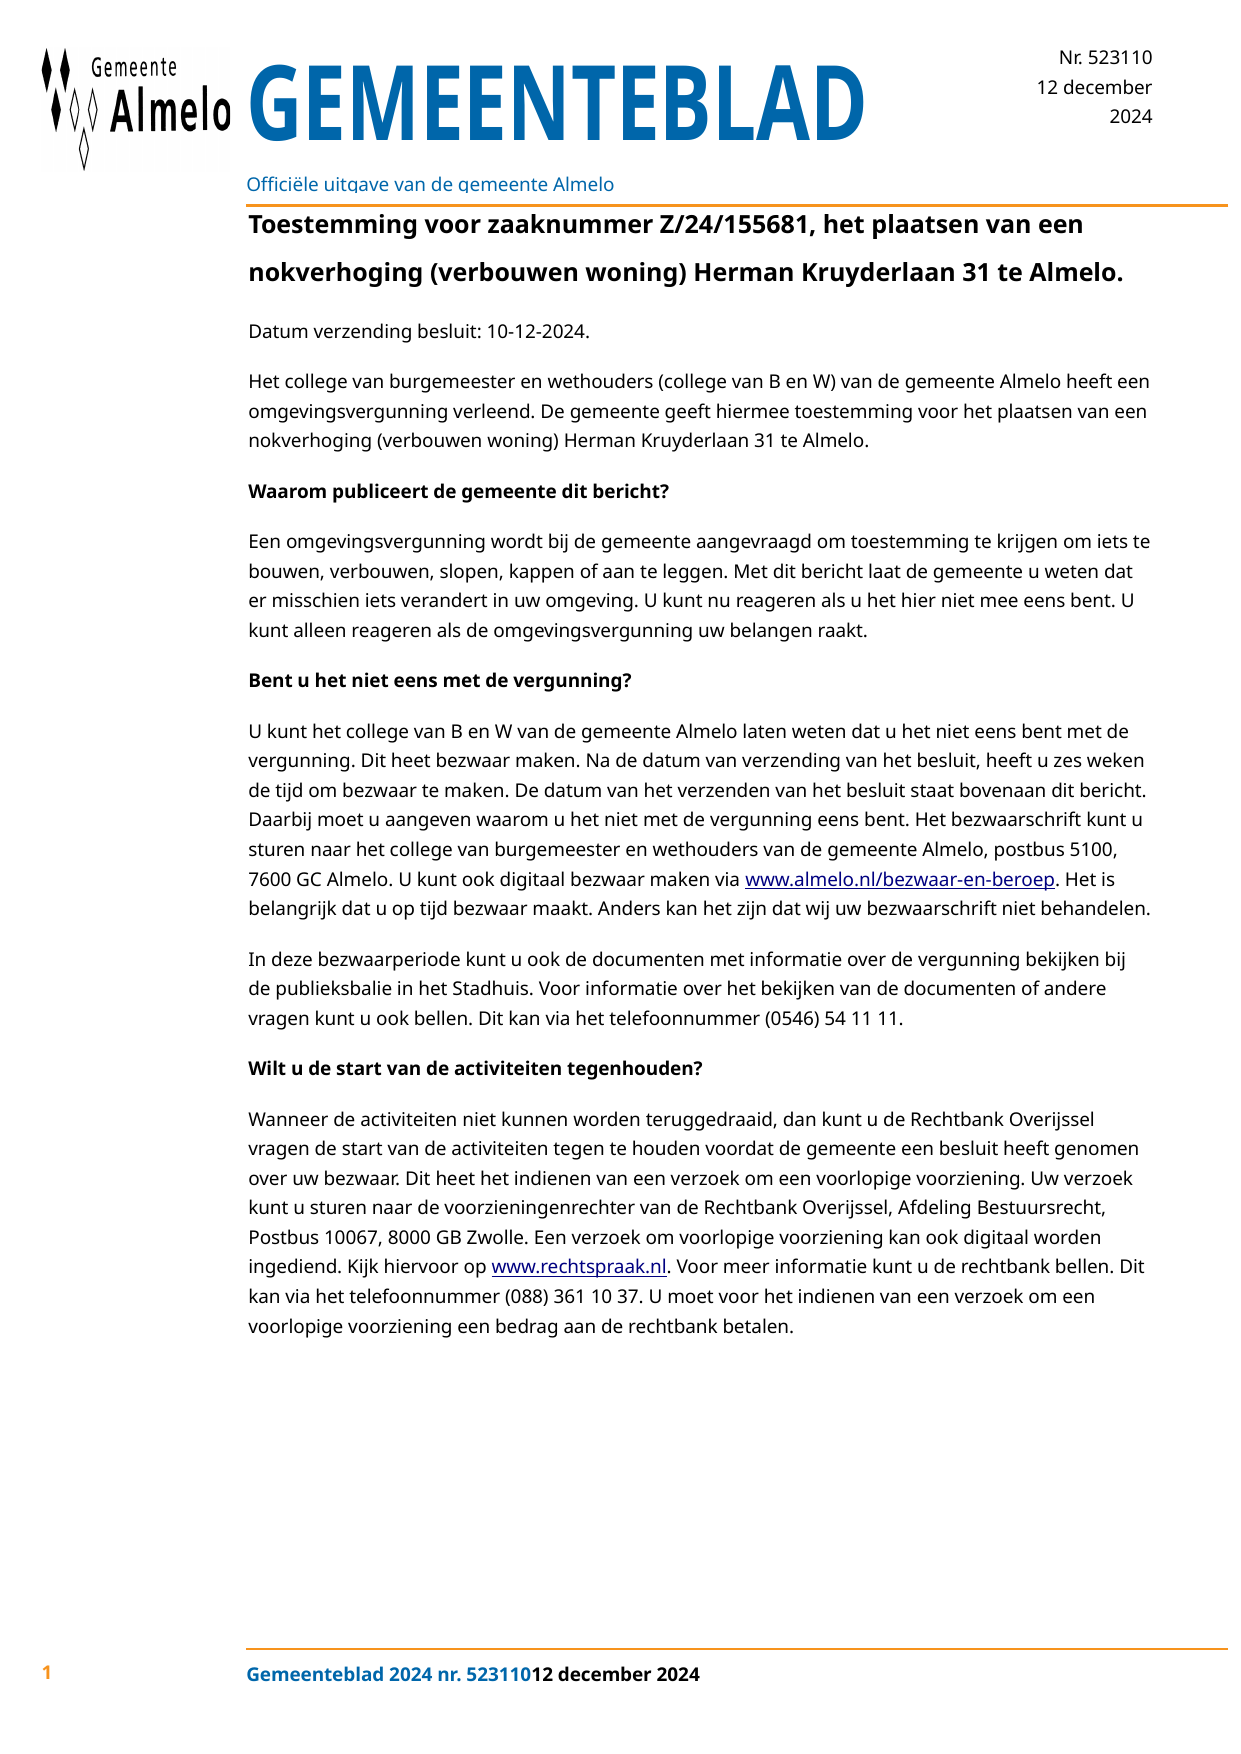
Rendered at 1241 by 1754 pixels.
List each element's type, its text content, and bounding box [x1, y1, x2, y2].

picture [41, 47, 231, 172]
text Een omgevingsvergunning wordt bij de gemeente aangevraagd om toestemming te krijgen om iets te bouwen, verbouwen, slopen, kappen of aan te leggen. Met dit bericht laat de gemeente u weten dat er misschien iets verandert in uw omgeving. U kunt nu reageren als u het hier niet mee eens bent. U kunt alleen reageren als de omgevingsvergunning uw belangen raakt. [248, 528, 1152, 643]
text Het college van burgemeester en wethouders (college van B en W) van de gemeente Almelo heeft een omgevingsvergunning verleend. De gemeente geeft hiermee toestemming voor het plaatsen van een nokverhoging (verbouwen woning) Herman Kruyderlaan 31 te Almelo. [248, 368, 1152, 453]
text In deze bezwaarperiode kunt u ook de documenten met informatie over de vergunning bekijken bij de publieksbalie in het Stadhuis. Voor informatie over het bekijken van de documenten of andere vragen kunt u ook bellen. Dit kan via het telefoonnummer (0546) 54 11 11. [248, 946, 1152, 1031]
text Wilt u de start van de activiteiten tegenhouden? [248, 1055, 1152, 1081]
text Datum verzending besluit: 10-12-2024. [248, 318, 1152, 344]
text U kunt het college van B en W van de gemeente Almelo laten weten dat u het niet eens bent met de vergunning. Dit heet bezwaar maken. Na de datum van verzending van het besluit, heeft u zes weken de tijd om bezwaar te maken. De datum van het verzenden van het besluit staat bovenaan dit bericht. Daarbij moet u aangeven waarom u het niet met de vergunning eens bent. Het bezwaarschrift kunt u sturen naar het college van burgemeester en wethouders van de gemeente Almelo, postbus 5100, 7600 GC Almelo. U kunt ook digitaal bezwaar maken via www.almelo.nl/bezwaar-en-beroep. Het is belangrijk dat u op tijd bezwaar maakt. Anders kan het zijn dat wij uw bezwaarschrift niet behandelen. [248, 718, 1152, 921]
text Waarom publiceert de gemeente dit bericht? [248, 478, 1152, 504]
text Bent u het niet eens met de vergunning? [248, 667, 1152, 693]
text Toestemming voor zaaknummer Z/24/155681, het plaatsen van een nokverhoging (verbouwen woning) Herman Kruyderlaan 31 te Almelo. [248, 207, 1152, 288]
text Wanneer de activiteiten niet kunnen worden teruggedraaid, dan kunt u de Rechtbank Overijssel vragen de start van de activiteiten tegen te houden voordat de gemeente een besluit heeft genomen over uw bezwaar. Dit heet het indienen van een verzoek om een voorlopige voorziening. Uw verzoek kunt u sturen naar de voorzieningenrechter van de Rechtbank Overijssel, Afdeling Bestuursrecht, Postbus 10067, 8000 GB Zwolle. Een verzoek om voorlopige voorziening kan ook digitaal worden ingediend. Kijk hiervoor op www.rechtspraak.nl. Voor meer informatie kunt u de rechtbank bellen. Dit kan via het telefoonnummer (088) 361 10 37. U moet voor het indienen van een verzoek om een voorlopige voorziening een bedrag aan de rechtbank betalen. [248, 1106, 1152, 1339]
